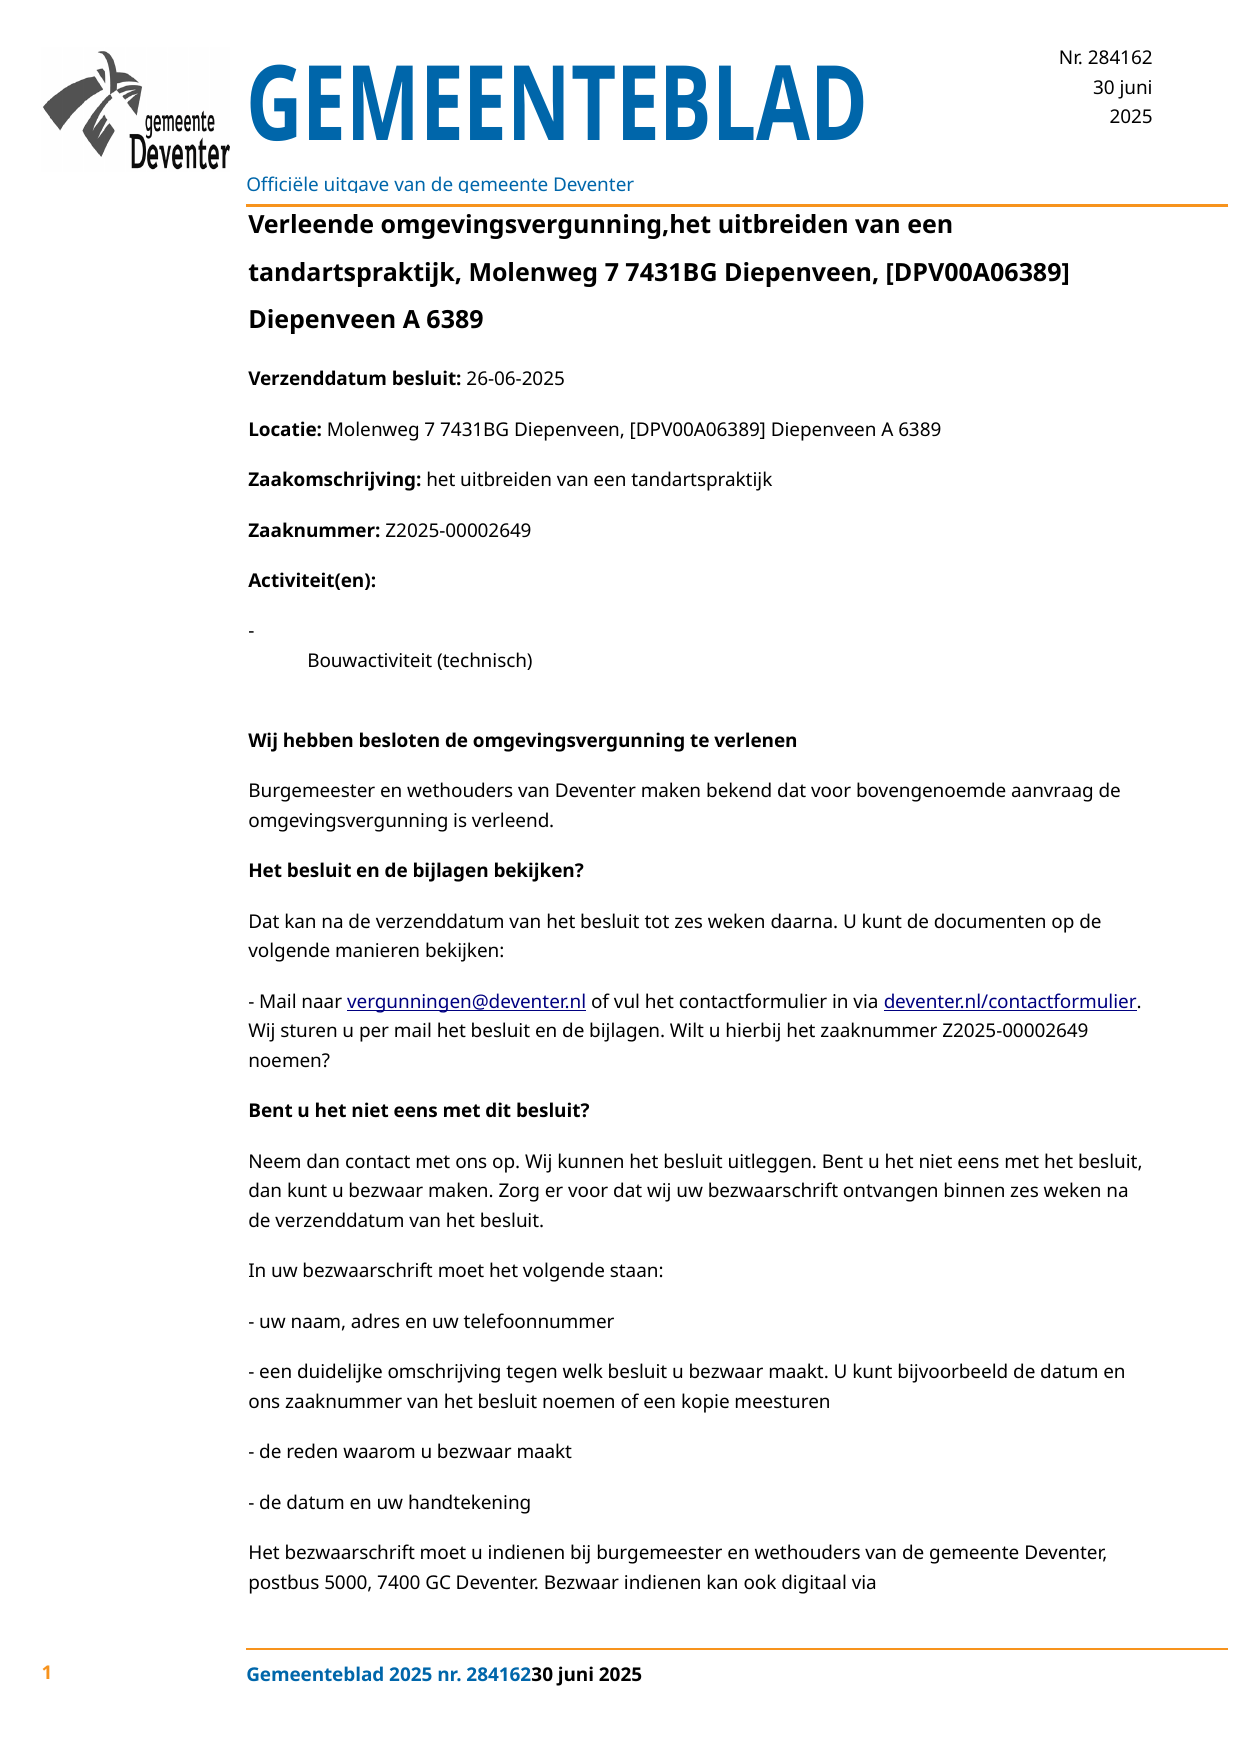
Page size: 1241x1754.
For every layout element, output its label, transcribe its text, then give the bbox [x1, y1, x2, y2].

list Bouwactiviteit (technisch) [248, 647, 1152, 673]
text Neem dan contact met ons op. Wij kunnen het besluit uitleggen. Bent u het niet eens met het besluit, dan kunt u bezwaar maken. Zorg er voor dat wij uw bezwaarschrift ontvangen binnen zes weken na de verzenddatum van het besluit. [248, 1148, 1152, 1233]
text Dat kan na de verzenddatum van het besluit tot zes weken daarna. U kunt de documenten op de volgende manieren bekijken: [248, 908, 1152, 963]
text Zaakomschrijving: het uitbreiden van een tandartspraktijk [248, 466, 1152, 492]
text Bent u het niet eens met dit besluit? [248, 1098, 1152, 1123]
text Het besluit en de bijlagen bekijken? [248, 858, 1152, 883]
text - een duidelijke omschrijving tegen welk besluit u bezwaar maakt. U kunt bijvoorbeeld de datum en ons zaaknummer van het besluit noemen of een kopie meesturen [248, 1358, 1152, 1414]
text Verleende omgevingsvergunning,het uitbreiden van een tandartspraktijk, Molenweg 7 7431BG Diepenveen, [DPV00A06389] Diepenveen A 6389 [248, 207, 1152, 336]
text In uw bezwaarschrift moet het volgende staan: [248, 1258, 1152, 1283]
text Zaaknummer: Z2025-00002649 [248, 517, 1152, 542]
text - de reden waarom u bezwaar maakt [248, 1438, 1152, 1464]
text Burgemeester en wethouders van Deventer maken bekend dat voor bovengenoemde aanvraag de omgevingsvergunning is verleend. [248, 778, 1152, 833]
text Activiteit(en): [248, 567, 1152, 593]
text - Mail naar vergunningen@deventer.nl of vul het contactformulier in via deventer.nl/contactformulier. Wij sturen u per mail het besluit en de bijlagen. Wilt u hierbij het zaaknummer Z2025-00002649 noemen? [248, 988, 1152, 1073]
text - de datum en uw handtekening [248, 1489, 1152, 1514]
text Locatie: Molenweg 7 7431BG Diepenveen, [DPV00A06389] Diepenveen A 6389 [248, 416, 1152, 442]
picture [41, 47, 231, 172]
text Het bezwaarschrift moet u indienen bij burgemeester en wethouders van de gemeente Deventer, postbus 5000, 7400 GC Deventer. Bezwaar indienen kan ook digitaal via [248, 1539, 1152, 1594]
text - uw naam, adres en uw telefoonnummer [248, 1308, 1152, 1334]
text Verzenddatum besluit: 26-06-2025 [248, 366, 1152, 391]
text Wij hebben besloten de omgevingsvergunning te verlenen [248, 727, 1152, 753]
